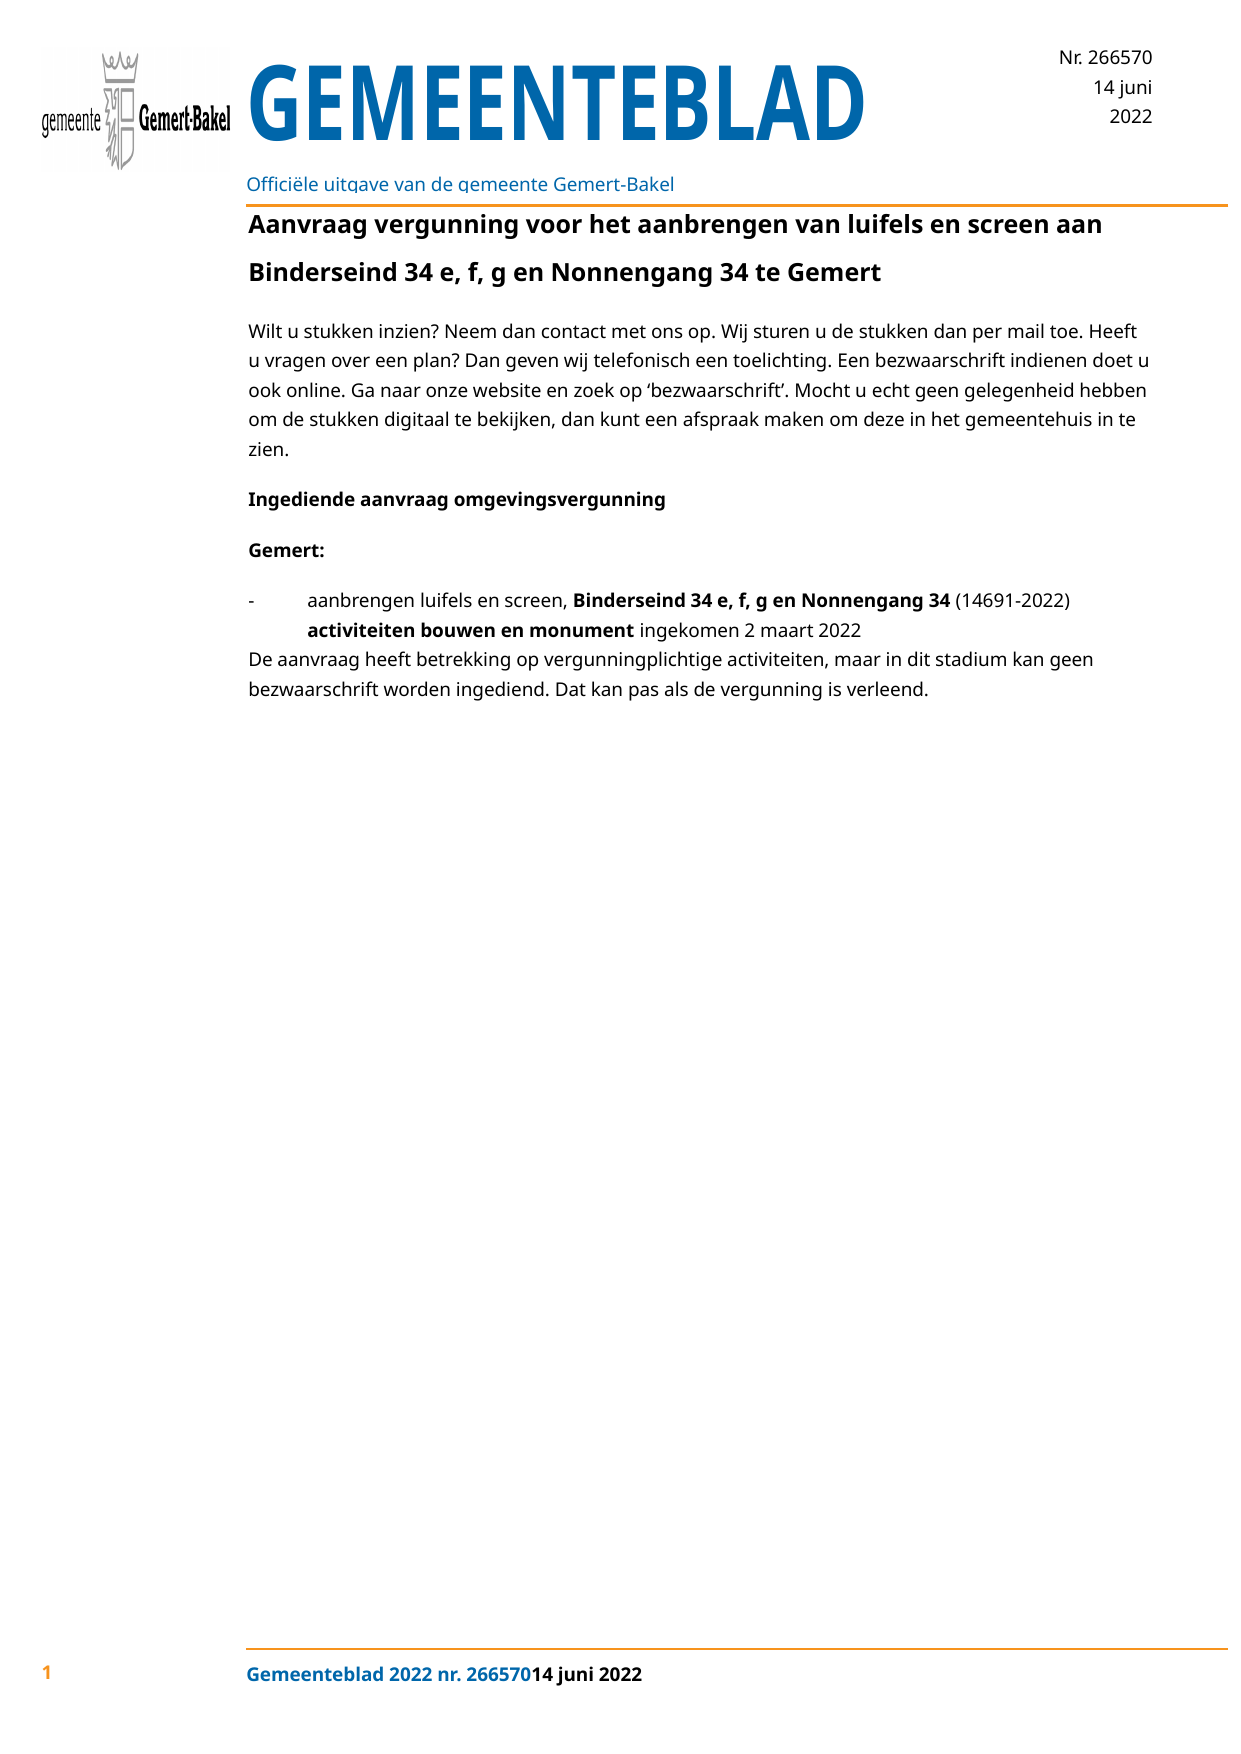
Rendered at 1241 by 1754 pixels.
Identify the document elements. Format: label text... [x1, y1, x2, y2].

text Aanvraag vergunning voor het aanbrengen van luifels en screen aan Binderseind 34 e, f, g en Nonnengang 34 te Gemert [248, 207, 1152, 288]
list aanbrengen luifels en screen, Binderseind 34 e, f, g en Nonnengang 34 (14691-2022) activiteiten bouwen en monument ingekomen 2 maart 2022 [248, 587, 1152, 643]
text Ingediende aanvraag omgevingsvergunning [248, 487, 1152, 512]
text Wilt u stukken inzien? Neem dan contact met ons op. Wij sturen u de stukken dan per mail toe. Heeft u vragen over een plan? Dan geven wij telefonisch een toelichting. Een bezwaarschrift indienen doet u ook online. Ga naar onze website en zoek op ‘bezwaarschrift’. Mocht u echt geen gelegenheid hebben om de stukken digitaal te bekijken, dan kunt een afspraak maken om deze in het gemeentehuis in te zien. [248, 318, 1152, 462]
text Gemert: [248, 537, 1152, 563]
picture [41, 47, 231, 172]
text De aanvraag heeft betrekking op vergunningplichtige activiteiten, maar in dit stadium kan geen bezwaarschrift worden ingediend. Dat kan pas als de vergunning is verleend. [248, 647, 1152, 702]
